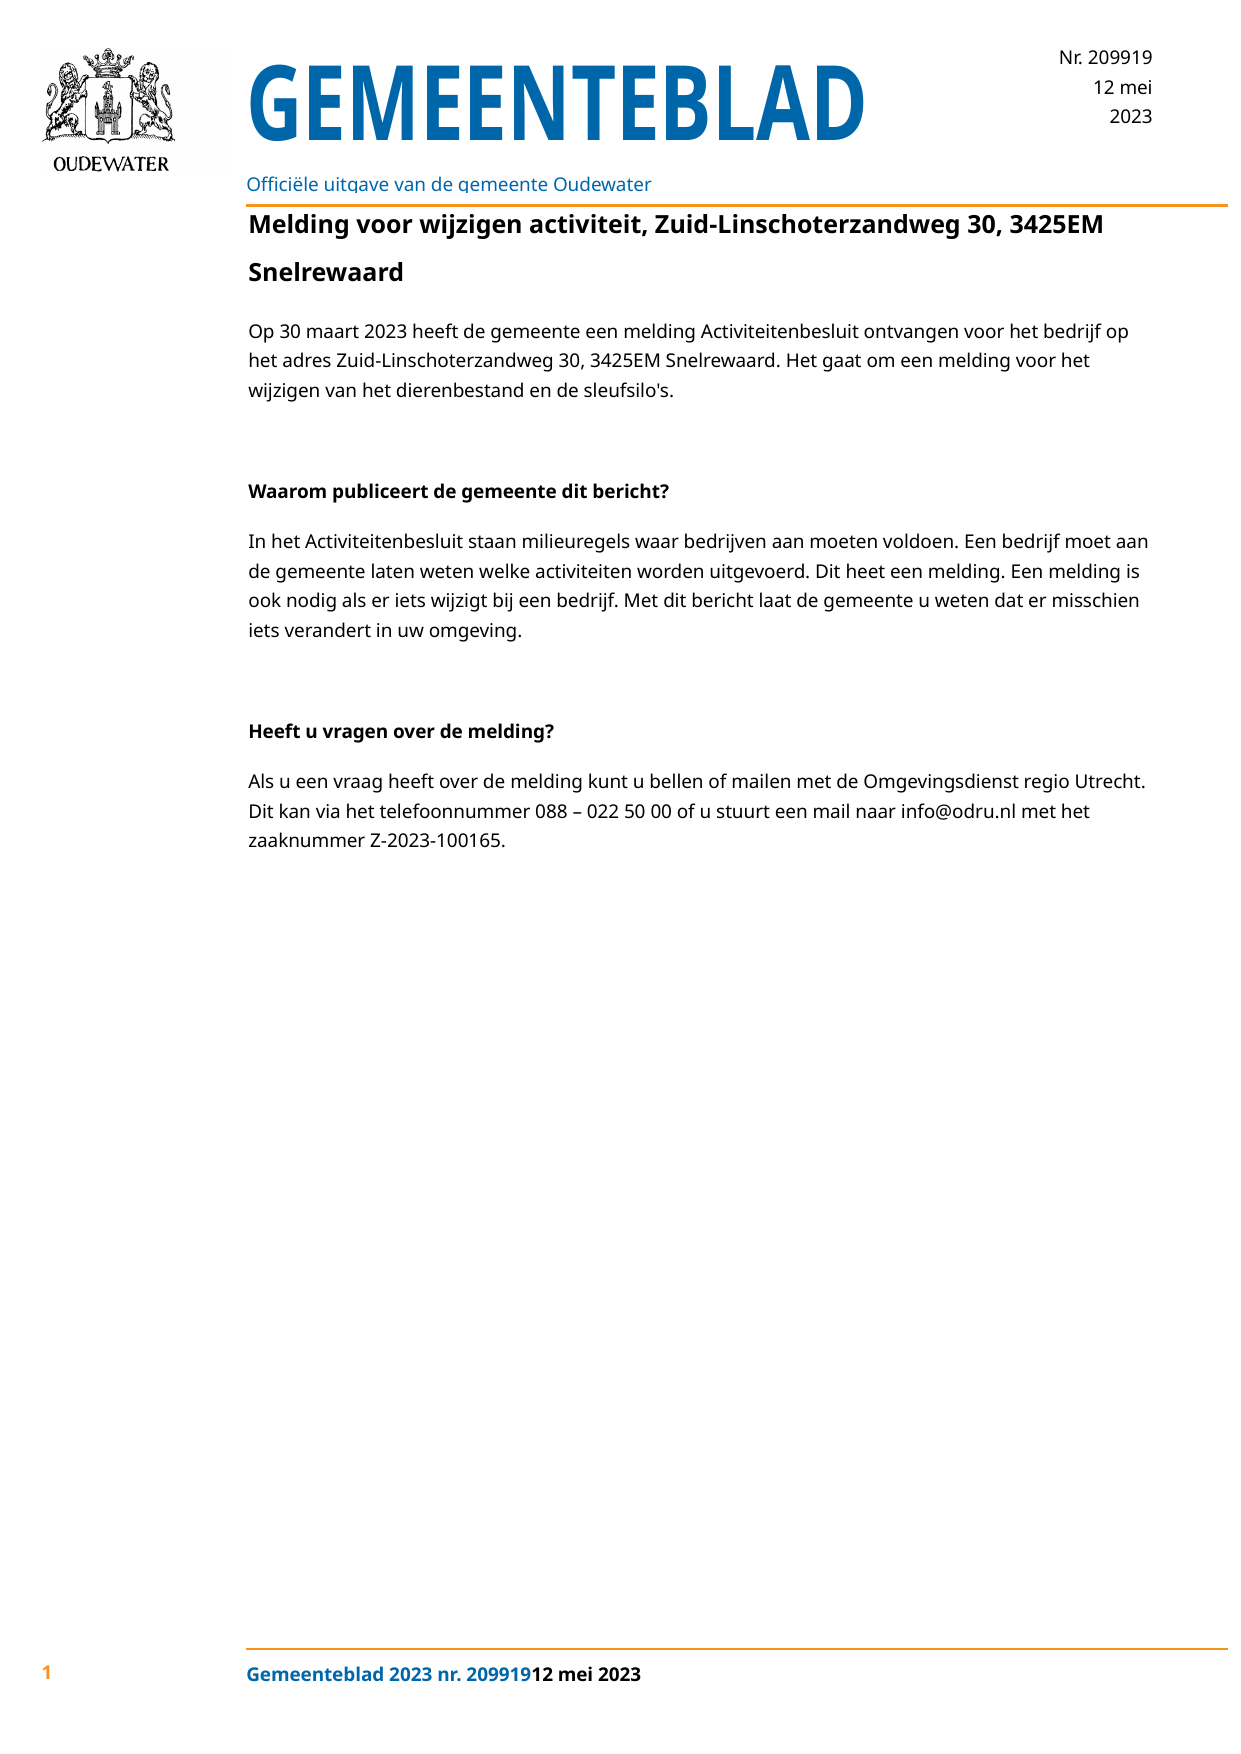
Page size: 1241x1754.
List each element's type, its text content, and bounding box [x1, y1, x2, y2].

text Melding voor wijzigen activiteit, Zuid-Linschoterzandweg 30, 3425EM Snelrewaard [248, 207, 1152, 288]
text In het Activiteitenbesluit staan milieuregels waar bedrijven aan moeten voldoen. Een bedrijf moet aan de gemeente laten weten welke activiteiten worden uitgevoerd. Dit heet een melding. Een melding is ook nodig als er iets wijzigt bij een bedrijf. Met dit bericht laat de gemeente u weten dat er misschien iets verandert in uw omgeving. [248, 528, 1152, 643]
text Waarom publiceert de gemeente dit bericht? [248, 478, 1152, 504]
text Als u een vraag heeft over de melding kunt u bellen of mailen met de Omgevingsdienst regio Utrecht. Dit kan via het telefoonnummer 088 – 022 50 00 of u stuurt een mail naar info@odru.nl met het zaaknummer Z-2023-100165. [248, 768, 1152, 853]
text Op 30 maart 2023 heeft de gemeente een melding Activiteitenbesluit ontvangen voor het bedrijf op het adres Zuid-Linschoterzandweg 30, 3425EM Snelrewaard. Het gaat om een melding voor het wijzigen van het dierenbestand en de sleufsilo's. [248, 318, 1152, 403]
picture [41, 47, 231, 172]
text Heeft u vragen over de melding? [248, 718, 1152, 744]
